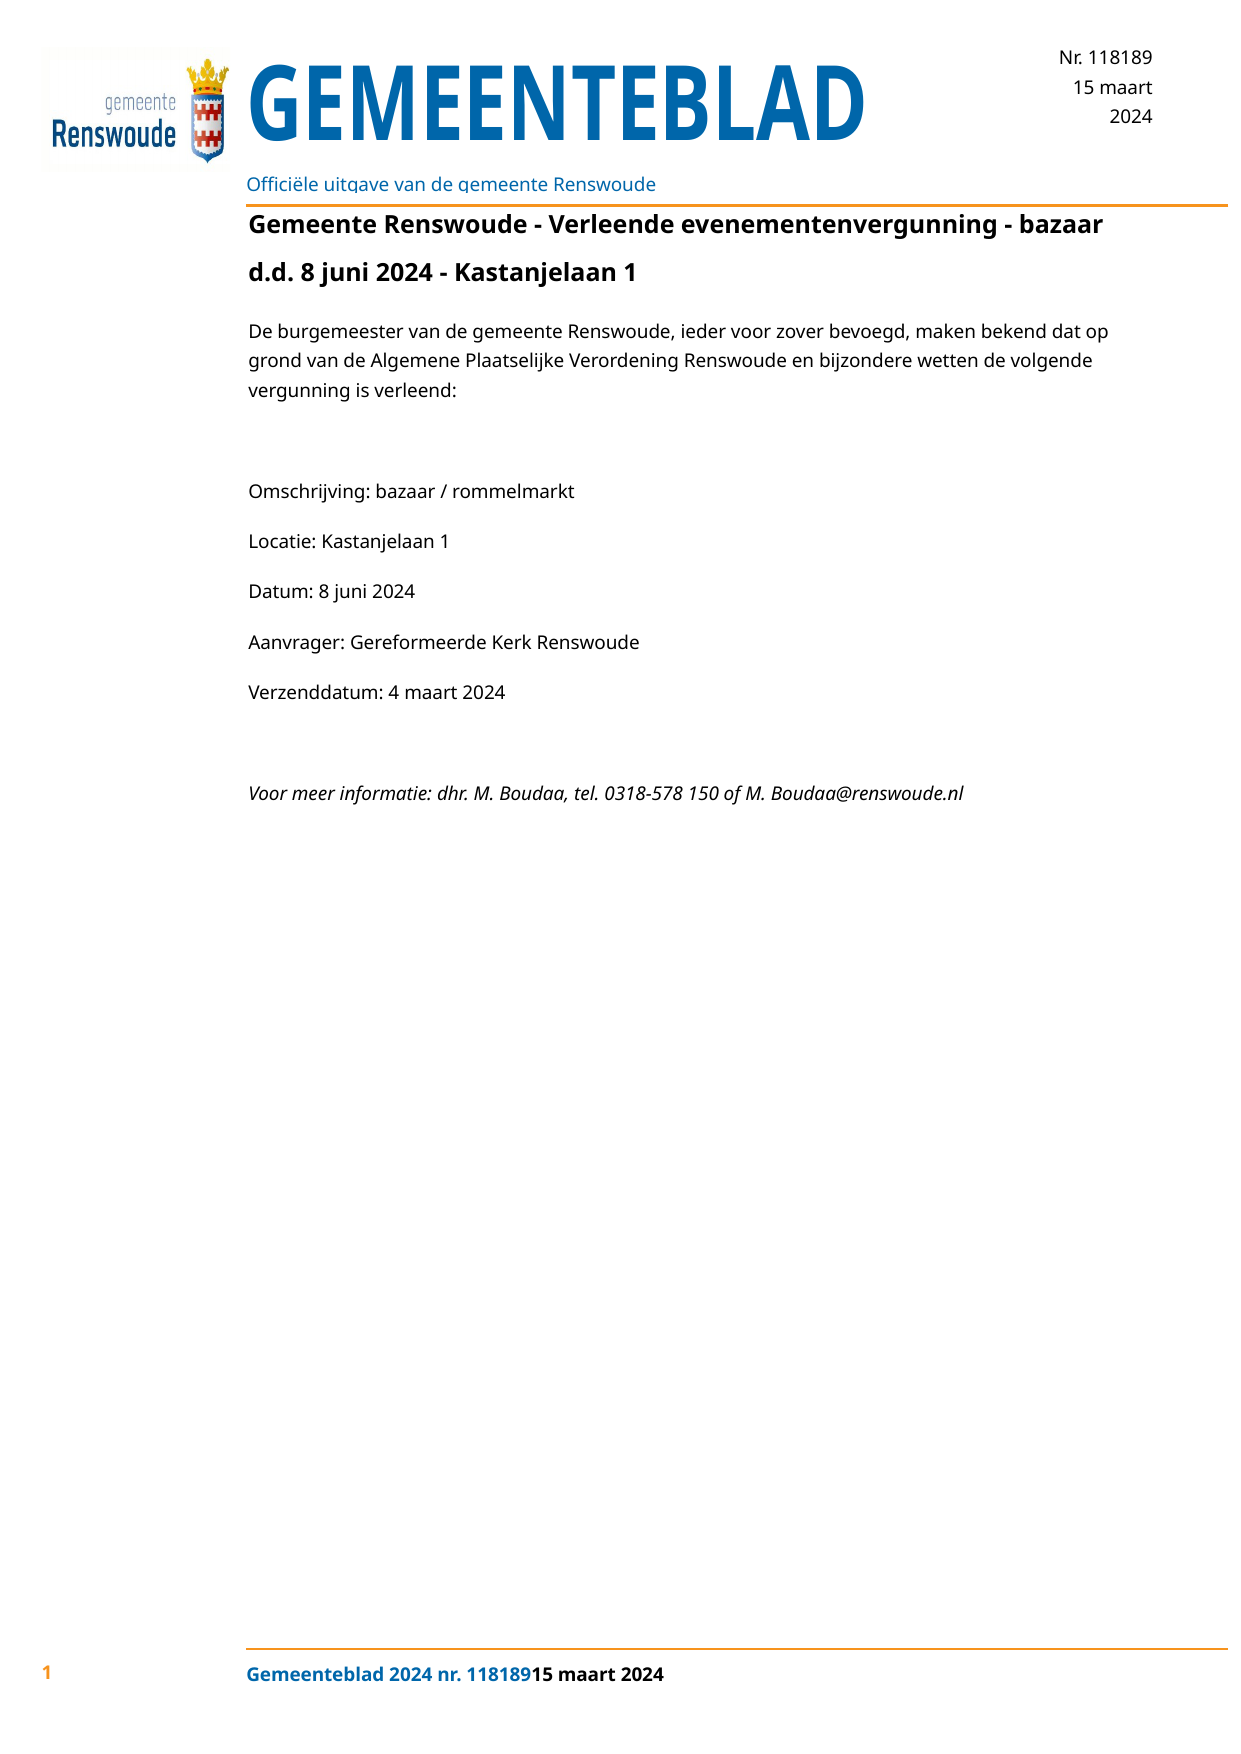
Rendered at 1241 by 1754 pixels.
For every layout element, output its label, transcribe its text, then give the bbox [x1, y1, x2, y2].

text Omschrijving: bazaar / rommelmarkt [248, 478, 1152, 504]
text Gemeente Renswoude - Verleende evenementenvergunning - bazaar d.d. 8 juni 2024 - Kastanjelaan 1 [248, 207, 1152, 288]
text Aanvrager: Gereformeerde Kerk Renswoude [248, 629, 1152, 655]
picture [41, 47, 231, 172]
text Voor meer informatie: dhr. M. Boudaa, tel. 0318-578 150 of M. Boudaa@renswoude.nl [248, 780, 1152, 806]
text Verzenddatum: 4 maart 2024 [248, 679, 1152, 705]
text Datum: 8 juni 2024 [248, 579, 1152, 604]
text De burgemeester van de gemeente Renswoude, ieder voor zover bevoegd, maken bekend dat op grond van de Algemene Plaatselijke Verordening Renswoude en bijzondere wetten de volgende vergunning is verleend: [248, 318, 1152, 403]
text Locatie: Kastanjelaan 1 [248, 528, 1152, 554]
